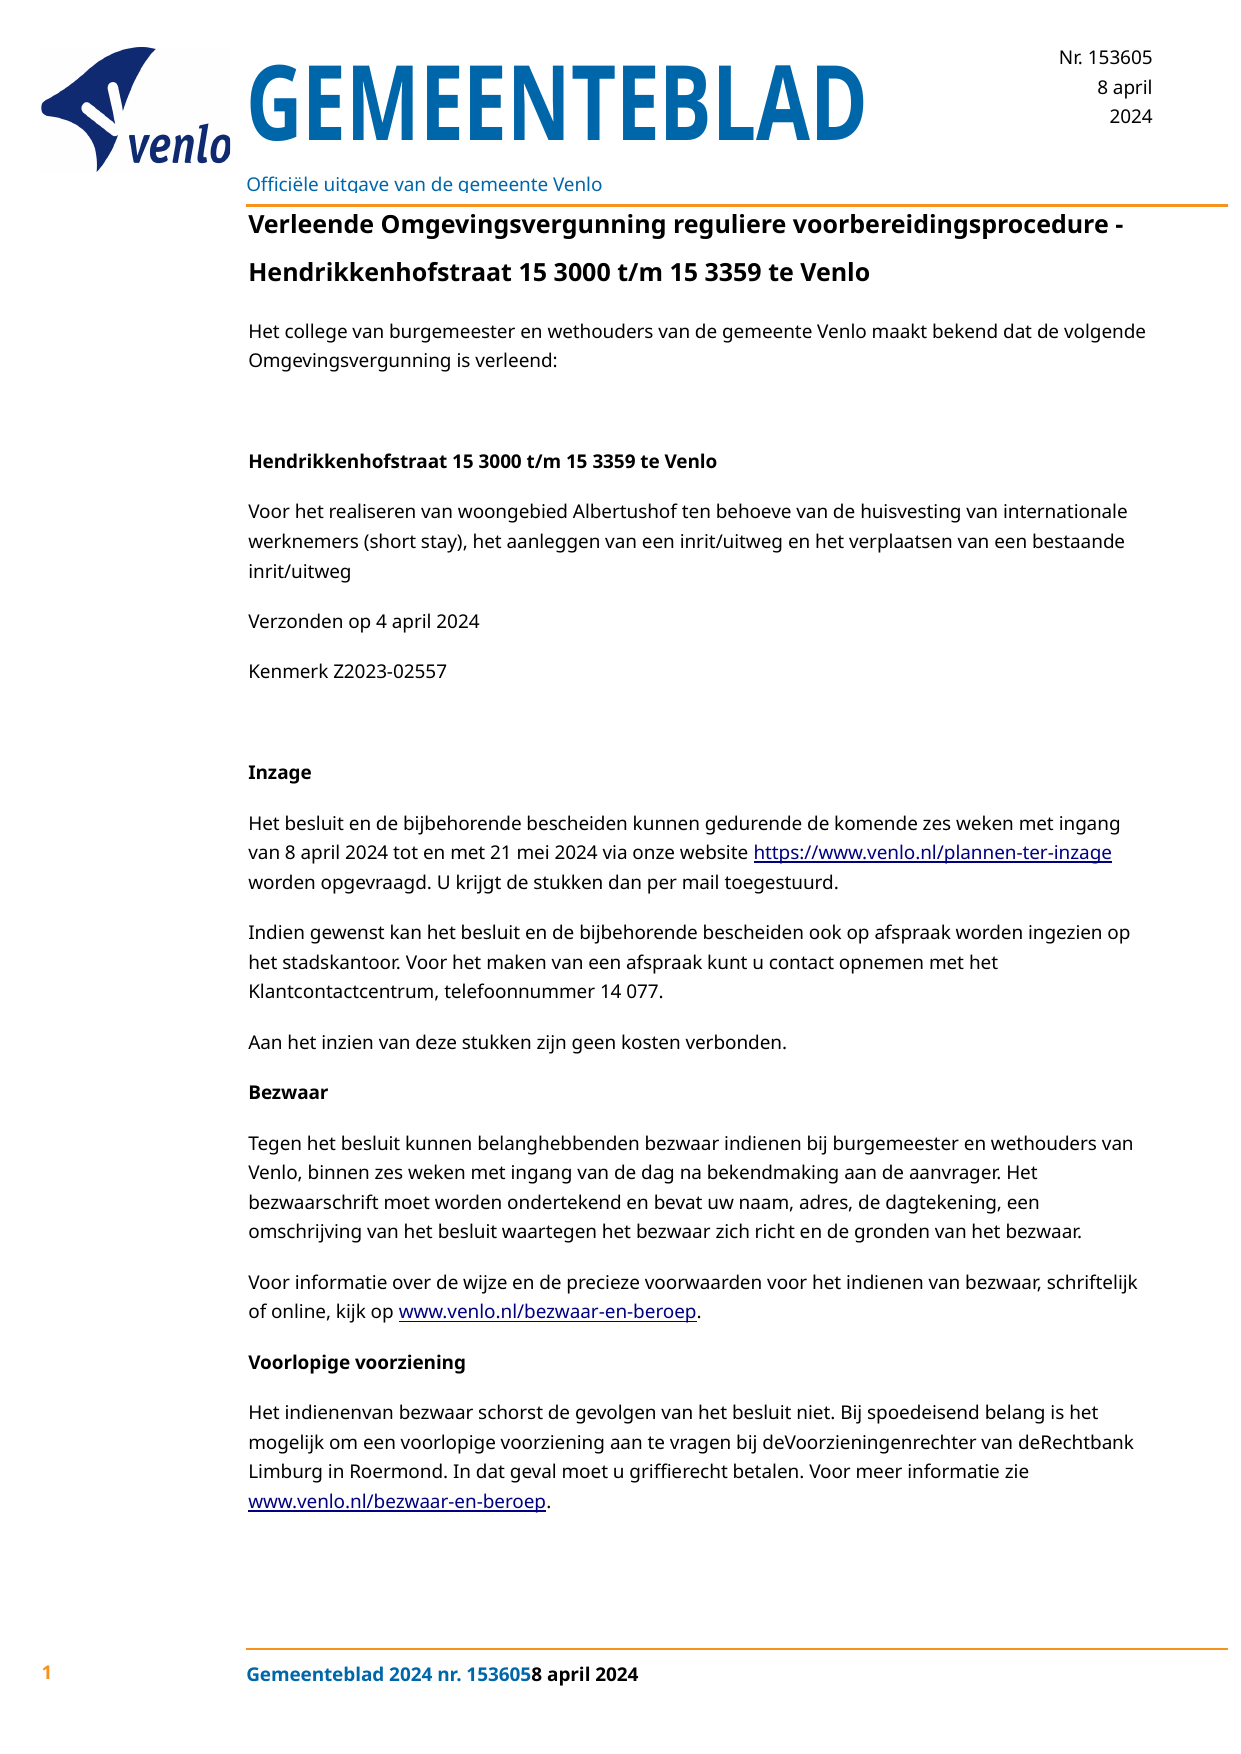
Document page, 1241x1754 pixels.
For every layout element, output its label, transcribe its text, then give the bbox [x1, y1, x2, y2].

text Voor informatie over de wijze en de precieze voorwaarden voor het indienen van bezwaar, schriftelijk of online, kijk op www.venlo.nl/bezwaar-en-beroep. [248, 1269, 1152, 1324]
text Voorlopige voorziening [248, 1349, 1152, 1375]
text Verleende Omgevingsvergunning reguliere voorbereidingsprocedure - Hendrikkenhofstraat 15 3000 t/m 15 3359 te Venlo [248, 207, 1152, 288]
text Het besluit en de bijbehorende bescheiden kunnen gedurende de komende zes weken met ingang van 8 april 2024 tot en met 21 mei 2024 via onze website https://www.venlo.nl/plannen-ter-inzage worden opgevraagd. U krijgt de stukken dan per mail toegestuurd. [248, 810, 1152, 895]
text Voor het realiseren van woongebied Albertushof ten behoeve van de huisvesting van internationale werknemers (short stay), het aanleggen van een inrit/uitweg en het verplaatsen van een bestaande inrit/uitweg [248, 499, 1152, 584]
text Het indienenvan bezwaar schorst de gevolgen van het besluit niet. Bij spoedeisend belang is het mogelijk om een voorlopige voorziening aan te vragen bij deVoorzieningenrechter van deRechtbank Limburg in Roermond. In dat geval moet u griffierecht betalen. Voor meer informatie zie www.venlo.nl/bezwaar-en-beroep. [248, 1399, 1152, 1514]
text Kenmerk Z2023-02557 [248, 659, 1152, 684]
text Verzonden op 4 april 2024 [248, 608, 1152, 634]
text Tegen het besluit kunnen belanghebbenden bezwaar indienen bij burgemeester en wethouders van Venlo, binnen zes weken met ingang van de dag na bekendmaking aan de aanvrager. Het bezwaarschrift moet worden ondertekend en bevat uw naam, adres, de dagtekening, een omschrijving van het besluit waartegen het bezwaar zich richt en de gronden van het bezwaar. [248, 1130, 1152, 1244]
text Aan het inzien van deze stukken zijn geen kosten verbonden. [248, 1029, 1152, 1055]
text Hendrikkenhofstraat 15 3000 t/m 15 3359 te Venlo [248, 448, 1152, 474]
text Indien gewenst kan het besluit en de bijbehorende bescheiden ook op afspraak worden ingezien op het stadskantoor. Voor het maken van een afspraak kunt u contact opnemen met het Klantcontactcentrum, telefoonnummer 14 077. [248, 919, 1152, 1004]
picture [41, 47, 231, 172]
text Het college van burgemeester en wethouders van de gemeente Venlo maakt bekend dat de volgende Omgevingsvergunning is verleend: [248, 318, 1152, 373]
text Inzage [248, 759, 1152, 785]
text Bezwaar [248, 1079, 1152, 1105]
